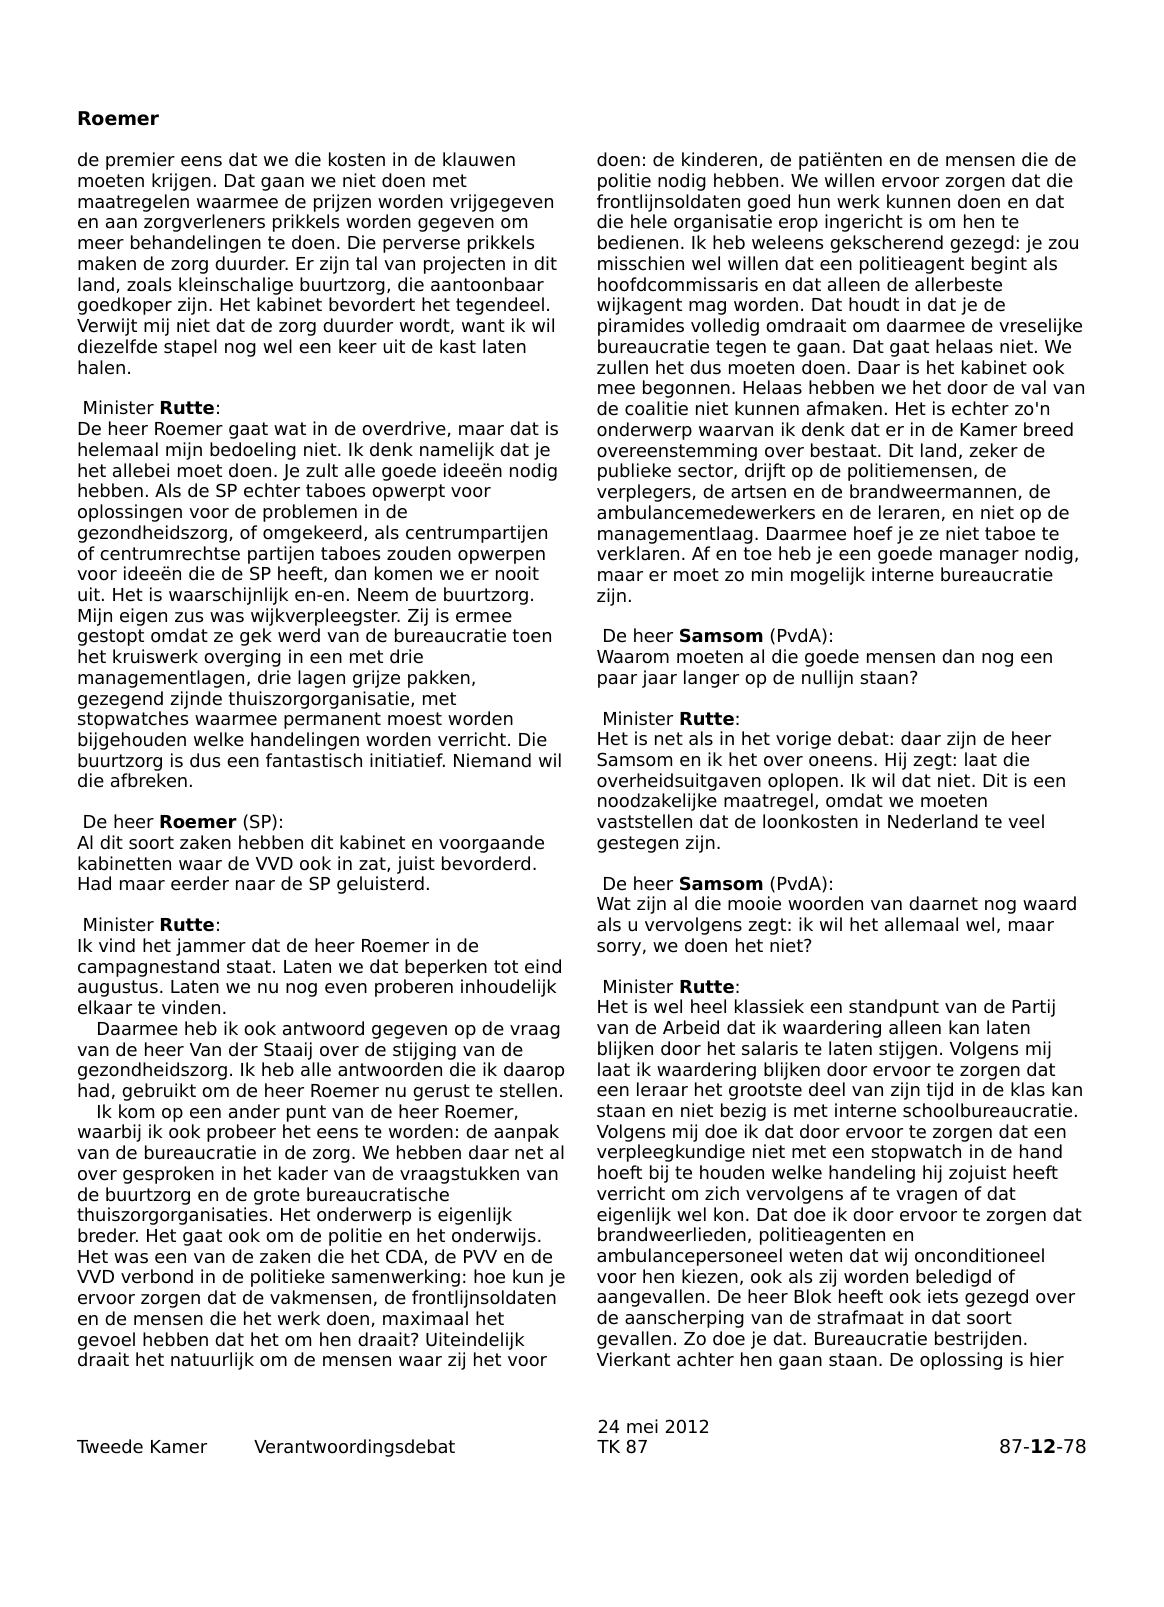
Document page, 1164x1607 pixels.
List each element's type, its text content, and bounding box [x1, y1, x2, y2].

text Minister Rutte: [596, 708, 1087, 729]
text Het is net als in het vorige debat: daar zijn de heer Samsom en ik het over oneens. Hij zegt: laat die overheidsuitgaven oplopen. Ik wil dat niet. Dit is een noodzakelijke maatregel, omdat we moeten vaststellen dat de loonkosten in Nederland te veel gestegen zijn. [596, 729, 1087, 853]
text Ik vind het jammer dat de heer Roemer in de campagnestand staat. Laten we dat beperken tot eind augustus. Laten we nu nog even proberen inhoudelijk elkaar te vinden. [77, 936, 567, 1019]
text De heer Samsom (PvdA): [596, 626, 1087, 647]
text doen: de kinderen, de patiënten en de mensen die de politie nodig hebben. We willen ervoor zorgen dat die frontlijnsoldaten goed hun werk kunnen doen en dat die hele organisatie erop ingericht is om hen te bedienen. Ik heb weleens gekscherend gezegd: je zou misschien wel willen dat een politieagent begint als hoofdcommissaris en dat alleen de allerbeste wijkagent mag worden. Dat houdt in dat je de piramides volledig omdraait om daarmee de vreselijke bureaucratie tegen te gaan. Dat gaat helaas niet. We zullen het dus moeten doen. Daar is het kabinet ook mee begonnen. Helaas hebben we het door de val van de coalitie niet kunnen afmaken. Het is echter zo'n onderwerp waarvan ik denk dat er in de Kamer breed overeenstemming over bestaat. Dit land, zeker de publieke sector, drijft op de politiemensen, de verplegers, de artsen en de brandweermannen, de ambulancemedewerkers en de leraren, en niet op de managementlaag. Daarmee hoef je ze niet taboe te verklaren. Af en toe heb je een goede manager nodig, maar er moet zo min mogelijk interne bureaucratie zijn. [596, 150, 1087, 606]
text Ik kom op een ander punt van de heer Roemer, waarbij ik ook probeer het eens te worden: de aanpak van de bureaucratie in de zorg. We hebben daar net al over gesproken in het kader van de vraagstukken van de buurtzorg en de grote bureaucratische thuiszorgorganisaties. Het onderwerp is eigenlijk breder. Het gaat ook om de politie en het onderwijs. Het was een van de zaken die het CDA, de PVV en de VVD verbond in de politieke samenwerking: hoe kun je ervoor zorgen dat de vakmensen, de frontlijnsoldaten en de mensen die het werk doen, maximaal het gevoel hebben dat het om hen draait? Uiteindelijk draait het natuurlijk om de mensen waar zij het voor [77, 1102, 567, 1371]
text De heer Roemer gaat wat in de overdrive, maar dat is helemaal mijn bedoeling niet. Ik denk namelijk dat je het allebei moet doen. Je zult alle goede ideeën nodig hebben. Als de SP echter taboes opwerpt voor oplossingen voor de problemen in de gezondheidszorg, of omgekeerd, als centrumpartijen of centrumrechtse partijen taboes zouden opwerpen voor ideeën die de SP heeft, dan komen we er nooit uit. Het is waarschijnlijk en-en. Neem de buurtzorg. Mijn eigen zus was wijkverpleegster. Zij is ermee gestopt omdat ze gek werd van de bureaucratie toen het kruiswerk overging in een met drie managementlagen, drie lagen grijze pakken, gezegend zijnde thuiszorgorganisatie, met stopwatches waarmee permanent moest worden bijgehouden welke handelingen worden verricht. Die buurtzorg is dus een fantastisch initiatief. Niemand wil die afbreken. [77, 419, 567, 792]
text De heer Roemer (SP): [77, 812, 567, 833]
text Het is wel heel klassiek een standpunt van de Partij van de Arbeid dat ik waardering alleen kan laten blijken door het salaris te laten stijgen. Volgens mij laat ik waardering blijken door ervoor te zorgen dat een leraar het grootste deel van zijn tijd in de klas kan staan en niet bezig is met interne schoolbureaucratie. Volgens mij doe ik dat door ervoor te zorgen dat een verpleegkundige niet met een stopwatch in de hand hoeft bij te houden welke handeling hij zojuist heeft verricht om zich vervolgens af te vragen of dat eigenlijk wel kon. Dat doe ik door ervoor te zorgen dat brandweerlieden, politieagenten en ambulancepersoneel weten dat wij onconditioneel voor hen kiezen, ook als zij worden beledigd of aangevallen. De heer Blok heeft ook iets gezegd over de aanscherping van de strafmaat in dat soort gevallen. Zo doe je dat. Bureaucratie bestrijden. Vierkant achter hen gaan staan. De oplossing is hier [596, 997, 1087, 1370]
text De heer Samsom (PvdA): [596, 873, 1087, 894]
text Daarmee heb ik ook antwoord gegeven op de vraag van de heer Van der Staaij over de stijging van de gezondheidszorg. Ik heb alle antwoorden die ik daarop had, gebruikt om de heer Roemer nu gerust te stellen. [77, 1019, 567, 1102]
text Minister Rutte: [77, 398, 567, 419]
text de premier eens dat we die kosten in de klauwen moeten krijgen. Dat gaan we niet doen met maatregelen waarmee de prijzen worden vrijgegeven en aan zorgverleners prikkels worden gegeven om meer behandelingen te doen. Die perverse prikkels maken de zorg duurder. Er zijn tal van projecten in dit land, zoals kleinschalige buurtzorg, die aantoonbaar goedkoper zijn. Het kabinet bevordert het tegendeel. Verwijt mij niet dat de zorg duurder wordt, want ik wil diezelfde stapel nog wel een keer uit de kast laten halen. [77, 150, 567, 378]
text Wat zijn al die mooie woorden van daarnet nog waard als u vervolgens zegt: ik wil het allemaal wel, maar sorry, we doen het niet? [596, 894, 1087, 956]
text Waarom moeten al die goede mensen dan nog een paar jaar langer op de nullijn staan? [596, 647, 1087, 688]
text Minister Rutte: [77, 915, 567, 936]
text Al dit soort zaken hebben dit kabinet en voorgaande kabinetten waar de VVD ook in zat, juist bevorderd. Had maar eerder naar de SP geluisterd. [77, 833, 567, 895]
text Minister Rutte: [596, 976, 1087, 997]
